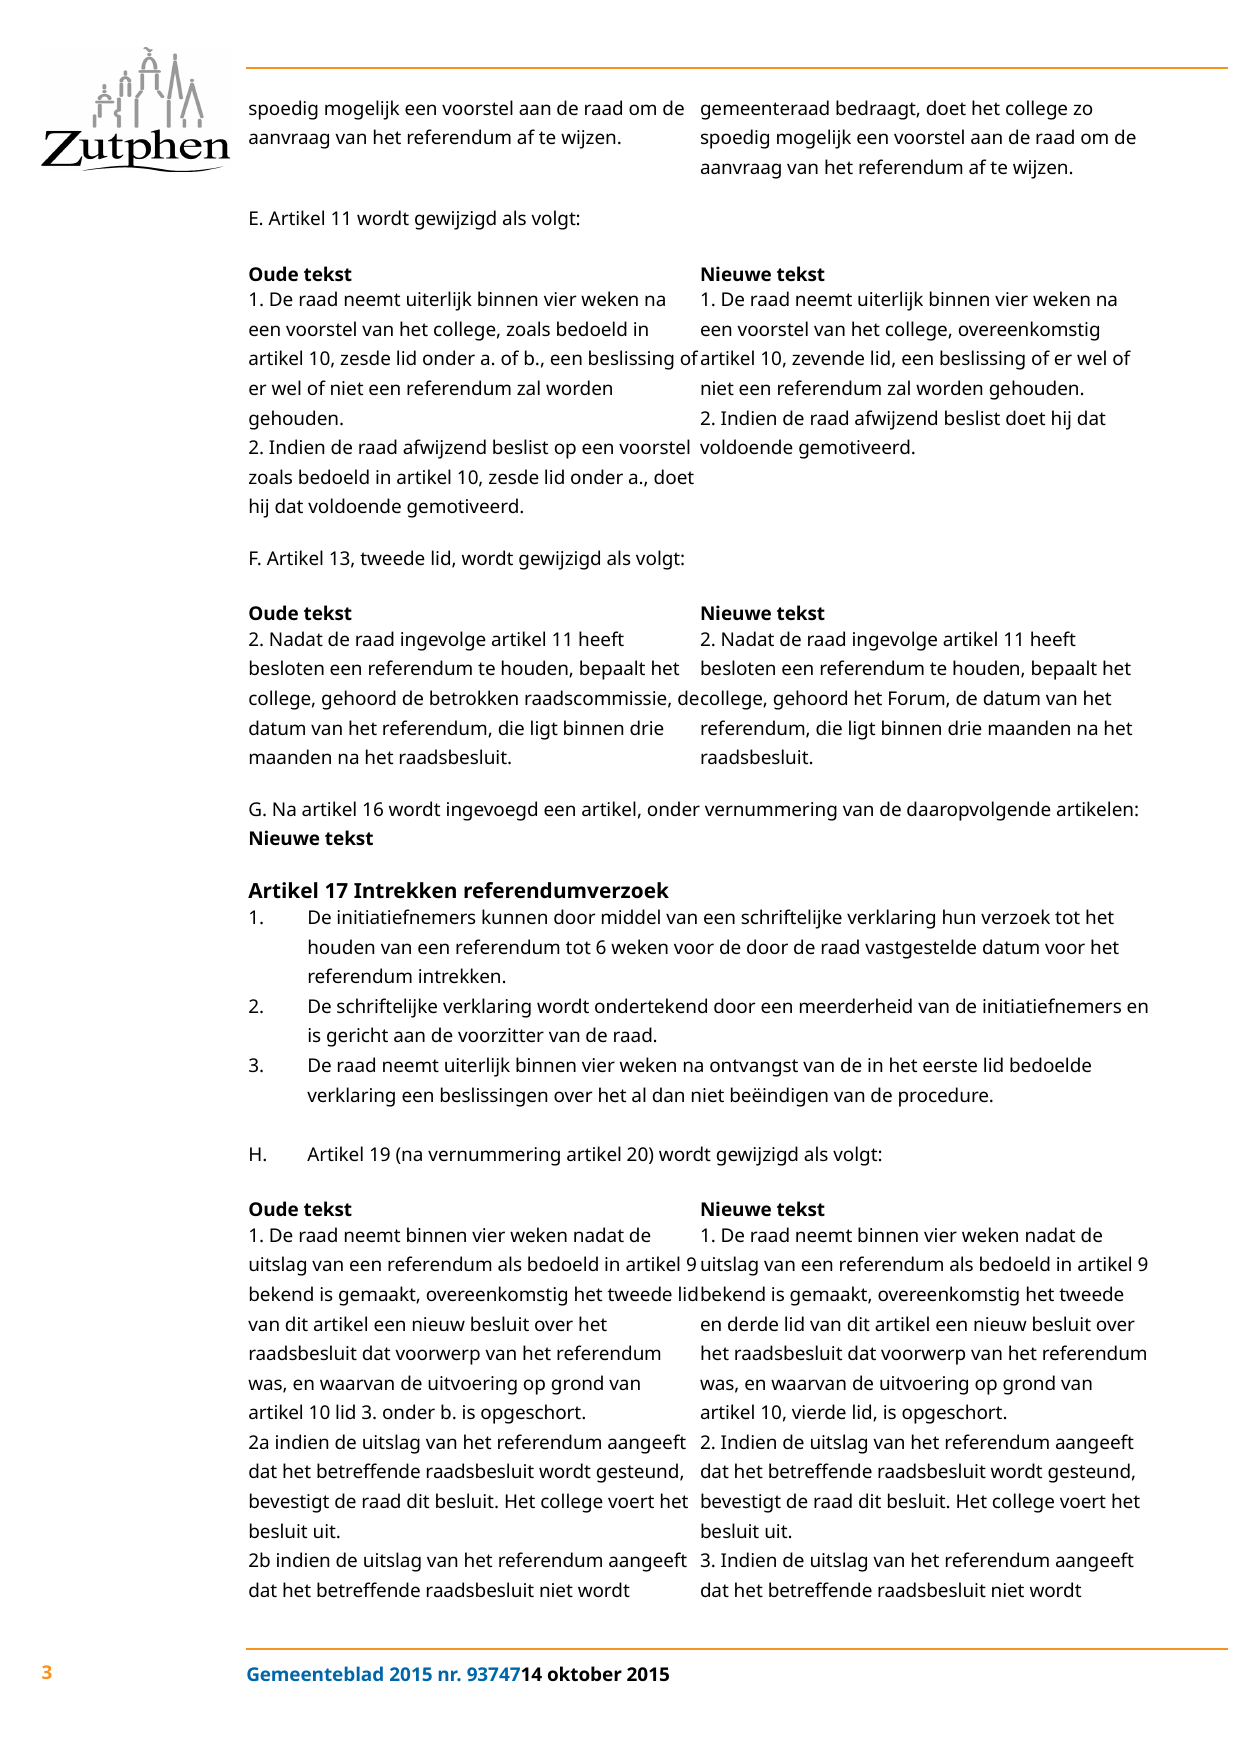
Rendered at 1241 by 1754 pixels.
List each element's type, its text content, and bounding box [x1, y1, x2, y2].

table_header Oude tekst [248, 261, 700, 286]
table_header Nieuwe tekst [700, 1196, 1152, 1222]
text Artikel 17 Intrekken referendumverzoek [248, 876, 1152, 904]
table_cell 1. De raad neemt uiterlijk binnen vier weken na een voorstel van het college, zoals bedoeld in artikel 10, zesde lid onder a. of b., een beslissing of er wel of niet een referendum zal worden gehouden. 2. Indien de raad afwijzend beslist op een voorstel zoals bedoeld in artikel 10, zesde lid onder a., doet hij dat voldoende gemotiveerd. [248, 286, 700, 519]
text E. Artikel 11 wordt gewijzigd als volgt: [248, 205, 1152, 231]
table_cell 1. De raad neemt binnen vier weken nadat de uitslag van een referendum als bedoeld in artikel 9 bekend is gemaakt, overeenkomstig het tweede lid van dit artikel een nieuw besluit over het raadsbesluit dat voorwerp van het referendum was, en waarvan de uitvoering op grond van artikel 10 lid 3. onder b. is opgeschort. 2a indien de uitslag van het referendum aangeeft dat het betreffende raadsbesluit wordt gesteund, bevestigt de raad dit besluit. Het college voert het besluit uit. 2b indien de uitslag van het referendum aangeeft dat het betreffende raadsbesluit niet wordt [248, 1222, 700, 1603]
table_cell spoedig mogelijk een voorstel aan de raad om de aanvraag van het referendum af te wijzen. [248, 95, 700, 180]
text F. Artikel 13, tweede lid, wordt gewijzigd als volgt: [248, 545, 1152, 571]
list Artikel 19 (na vernummering artikel 20) wordt gewijzigd als volgt: [248, 1141, 1152, 1167]
list De schriftelijke verklaring wordt ondertekend door een meerderheid van de initiatiefnemers en is gericht aan de voorzitter van de raad. [248, 993, 1152, 1048]
text G. Na artikel 16 wordt ingevoegd een artikel, onder vernummering van de daaropvolgende artikelen: [248, 796, 1152, 822]
table_header Oude tekst [248, 600, 700, 626]
table_cell 1. De raad neemt uiterlijk binnen vier weken na een voorstel van het college, overeenkomstig artikel 10, zevende lid, een beslissing of er wel of niet een referendum zal worden gehouden. 2. Indien de raad afwijzend beslist doet hij dat voldoende gemotiveerd. [700, 286, 1152, 519]
table_header Nieuwe tekst [700, 600, 1152, 626]
table_header Oude tekst [248, 1196, 700, 1222]
list De initiatiefnemers kunnen door middel van een schriftelijke verklaring hun verzoek tot het houden van een referendum tot 6 weken voor de door de raad vastgestelde datum voor het referendum intrekken. [248, 904, 1152, 989]
picture [41, 47, 231, 172]
table_header Nieuwe tekst [700, 261, 1152, 286]
list De raad neemt uiterlijk binnen vier weken na ontvangst van de in het eerste lid bedoelde verklaring een beslissingen over het al dan niet beëindigen van de procedure. [248, 1052, 1152, 1107]
text Nieuwe tekst [248, 825, 1152, 851]
table_cell 1. De raad neemt binnen vier weken nadat de uitslag van een referendum als bedoeld in artikel 9 bekend is gemaakt, overeenkomstig het tweede en derde lid van dit artikel een nieuw besluit over het raadsbesluit dat voorwerp van het referendum was, en waarvan de uitvoering op grond van artikel 10, vierde lid, is opgeschort. 2. Indien de uitslag van het referendum aangeeft dat het betreffende raadsbesluit wordt gesteund, bevestigt de raad dit besluit. Het college voert het besluit uit. 3. Indien de uitslag van het referendum aangeeft dat het betreffende raadsbesluit niet wordt [700, 1222, 1152, 1603]
table_cell 2. Nadat de raad ingevolge artikel 11 heeft besloten een referendum te houden, bepaalt het college, gehoord het Forum, de datum van het referendum, die ligt binnen drie maanden na het raadsbesluit. [700, 626, 1152, 770]
table_cell 2. Nadat de raad ingevolge artikel 11 heeft besloten een referendum te houden, bepaalt het college, gehoord de betrokken raadscommissie, de datum van het referendum, die ligt binnen drie maanden na het raadsbesluit. [248, 626, 700, 770]
table_cell gemeenteraad bedraagt, doet het college zo spoedig mogelijk een voorstel aan de raad om de aanvraag van het referendum af te wijzen. [700, 95, 1152, 180]
